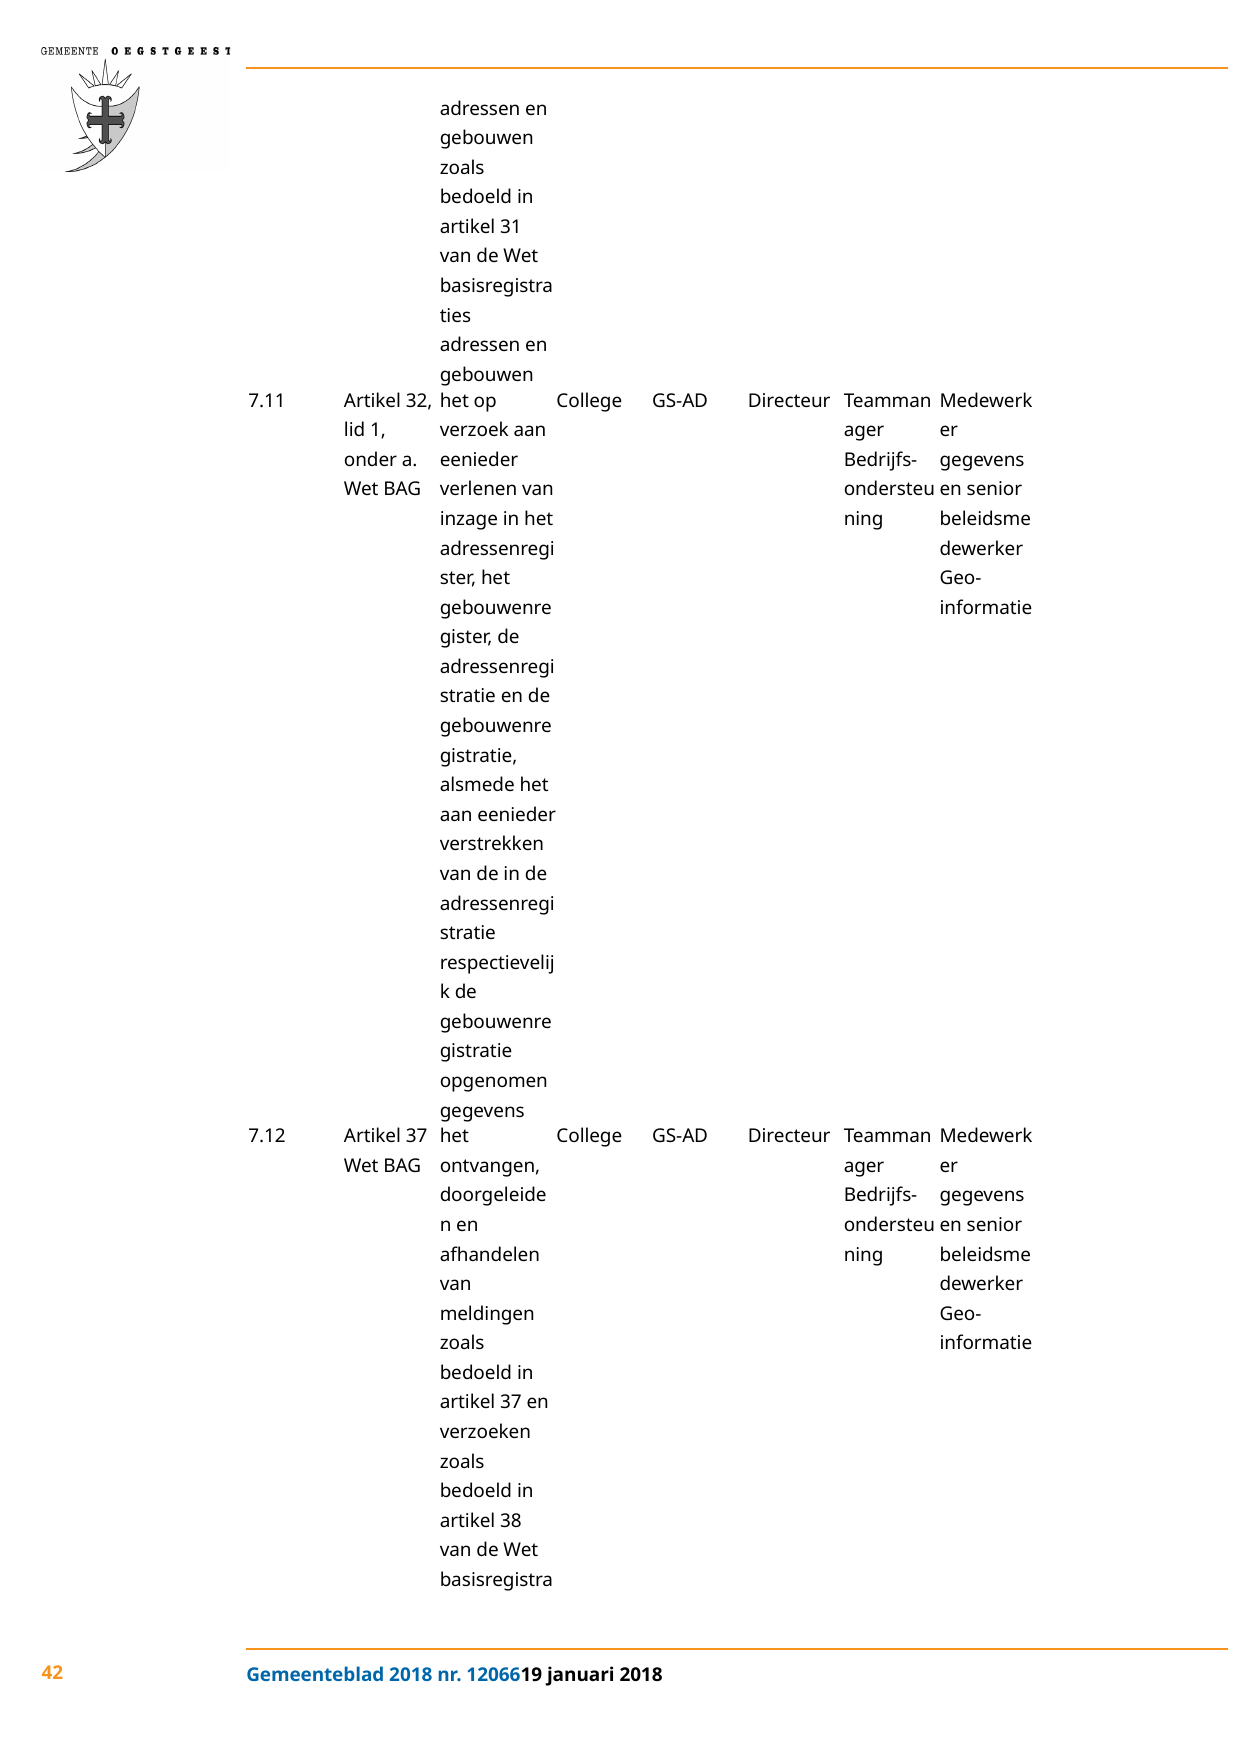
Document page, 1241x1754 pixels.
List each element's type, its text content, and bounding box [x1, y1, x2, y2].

table_cell [844, 95, 939, 387]
table_cell Artikel 37 Wet BAG [344, 1123, 439, 1592]
table_cell [1035, 95, 1152, 387]
table_cell Teammanager Bedrijfs-ondersteuning [844, 1123, 939, 1592]
table_cell Artikel 32, lid 1, onder a. Wet BAG [344, 387, 439, 1122]
table_cell 7.12 [248, 1123, 344, 1592]
table_cell GS-AD [652, 387, 748, 1122]
table_cell Directeur [748, 387, 843, 1122]
table_cell 7.11 [248, 387, 344, 1122]
table_cell [344, 95, 439, 387]
table_cell College [556, 1123, 652, 1592]
table_cell [939, 95, 1035, 387]
picture [41, 47, 231, 172]
table_cell [652, 95, 748, 387]
table_cell [1035, 387, 1152, 1122]
table_cell [748, 95, 843, 387]
table_cell het op verzoek aan eenieder verlenen van inzage in het adressenregister, het gebouwenregister, de adressenregistratie en de gebouwenregistratie, alsmede het aan eenieder verstrekken van de in de adressenregistratie respectievelijk de gebouwenregistratie opgenomen gegevens [440, 387, 556, 1122]
table_cell Medewerker gegevens en senior beleidsmedewerker Geo-informatie [939, 387, 1035, 1122]
table_cell [556, 95, 652, 387]
table_cell adressen en gebouwen zoals bedoeld in artikel 31 van de Wet basisregistraties adressen en gebouwen [440, 95, 556, 387]
table_cell [248, 95, 344, 387]
table_cell Directeur [748, 1123, 843, 1592]
table_cell [1035, 1123, 1152, 1592]
table_cell College [556, 387, 652, 1122]
table_cell Medewerker gegevens en senior beleidsmedewerker Geo-informatie [939, 1123, 1035, 1592]
table_cell Teammanager Bedrijfs-ondersteuning [844, 387, 939, 1122]
table_cell GS-AD [652, 1123, 748, 1592]
table_cell het ontvangen, doorgeleiden en afhandelen van meldingen zoals bedoeld in artikel 37 en verzoeken zoals bedoeld in artikel 38 van de Wet basisregistra [440, 1123, 556, 1592]
